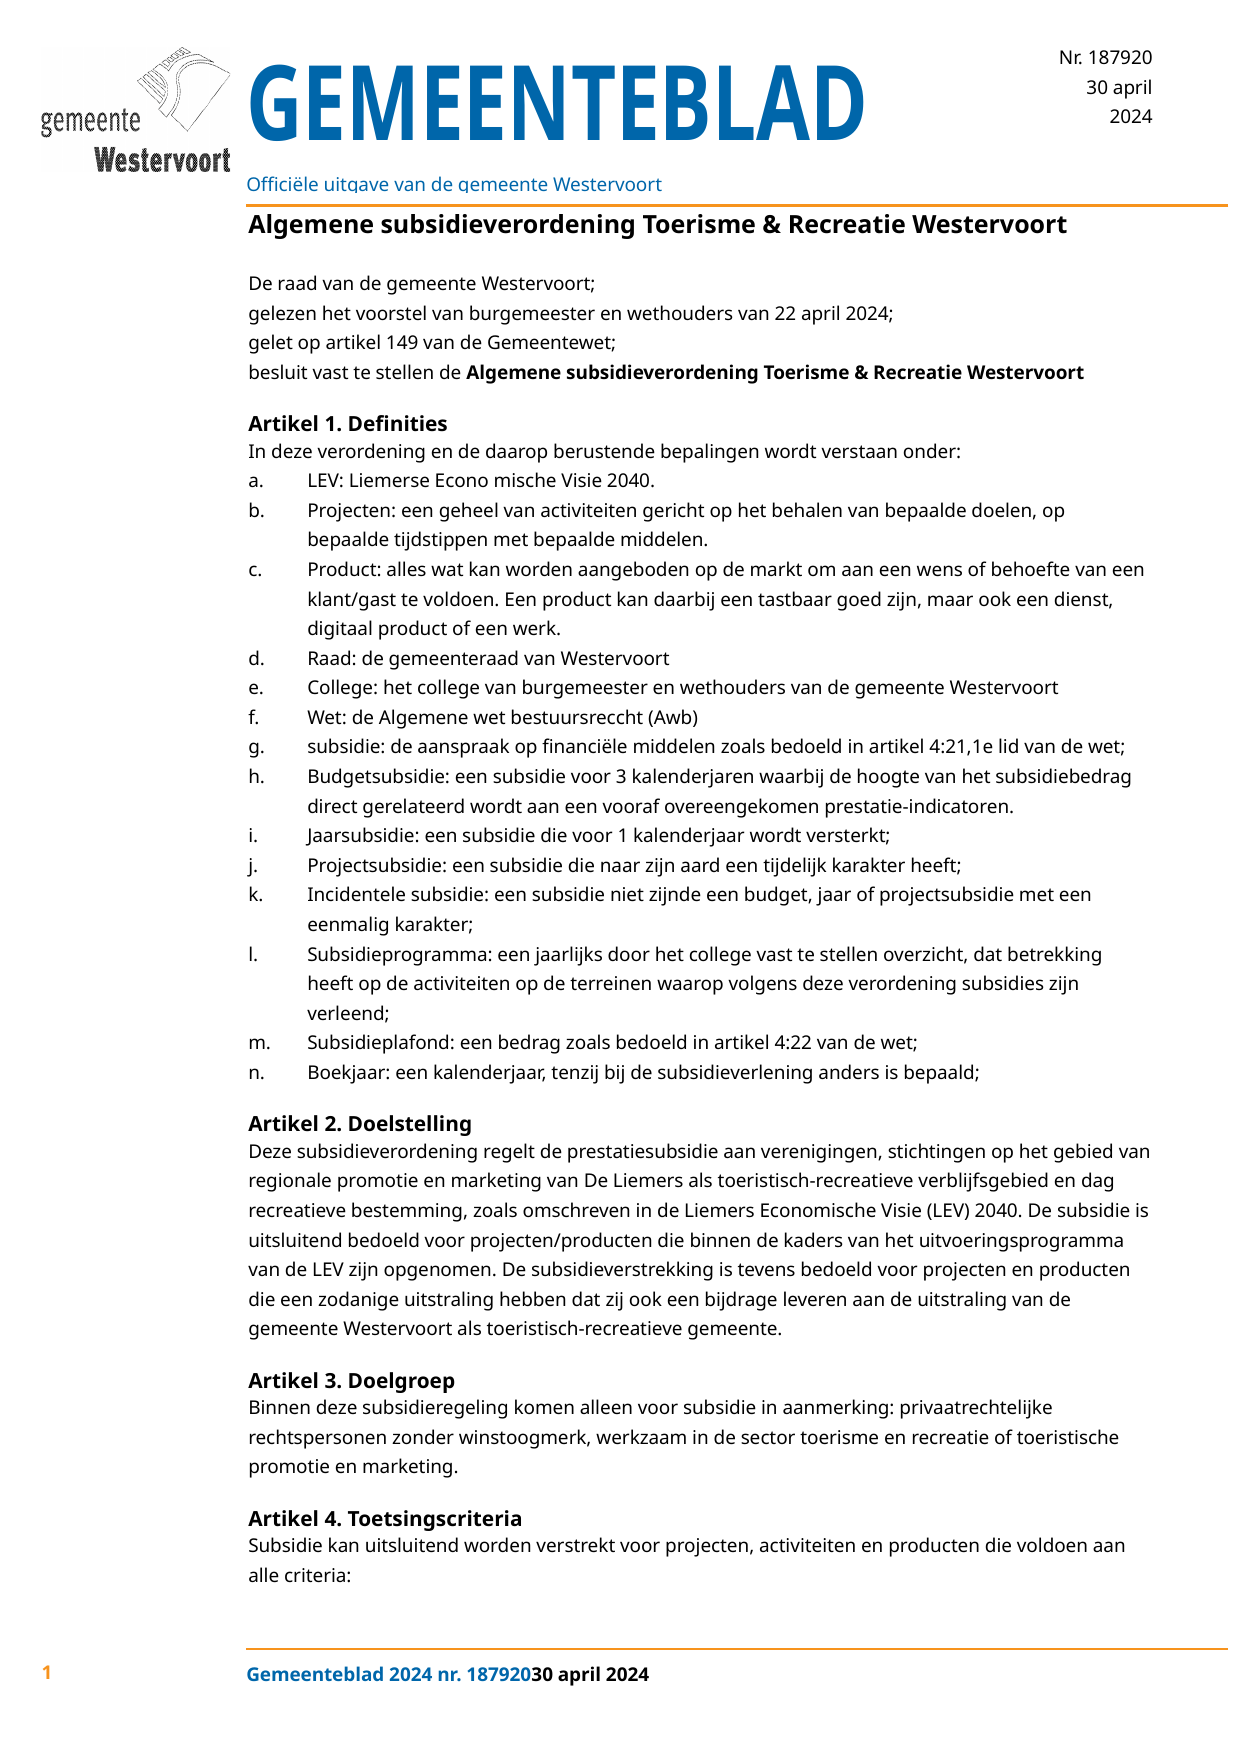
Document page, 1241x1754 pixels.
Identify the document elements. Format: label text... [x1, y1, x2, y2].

text gelezen het voorstel van burgemeester en wethouders van 22 april 2024; [248, 300, 1152, 326]
list Wet: de Algemene wet bestuursreccht (Awb) [248, 704, 1152, 730]
list subsidie: de aanspraak op financiële middelen zoals bedoeld in artikel 4:21,1e lid van de wet; [248, 734, 1152, 759]
list Raad: de gemeenteraad van Westervoort [248, 645, 1152, 671]
text Algemene subsidieverordening Toerisme & Recreatie Westervoort [248, 207, 1152, 241]
list College: het college van burgemeester en wethouders van de gemeente Westervoort [248, 674, 1152, 700]
list Subsidieplafond: een bedrag zoals bedoeld in artikel 4:22 van de wet; [248, 1029, 1152, 1055]
text Artikel 4. Toetsingscriteria [248, 1504, 1152, 1532]
text Artikel 3. Doelgroep [248, 1366, 1152, 1394]
list Product: alles wat kan worden aangeboden op de markt om aan een wens of behoefte van een klant/gast te voldoen. Een product kan daarbij een tastbaar goed zijn, maar ook een dienst, digitaal product of een werk. [248, 556, 1152, 641]
text gelet op artikel 149 van de Gemeentewet; [248, 329, 1152, 355]
text In deze verordening en de daarop berustende bepalingen wordt verstaan onder: [248, 438, 1152, 464]
text Binnen deze subsidieregeling komen alleen voor subsidie in aanmerking: privaatrechtelijke rechtspersonen zonder winstoogmerk, werkzaam in de sector toerisme en recreatie of toeristische promotie en marketing. [248, 1394, 1152, 1479]
text Artikel 1. Definities [248, 409, 1152, 438]
text Subsidie kan uitsluitend worden verstrekt voor projecten, activiteiten en producten die voldoen aan alle criteria: [248, 1532, 1152, 1588]
list Projectsubsidie: een subsidie die naar zijn aard een tijdelijk karakter heeft; [248, 852, 1152, 878]
list Subsidieprogramma: een jaarlijks door het college vast te stellen overzicht, dat betrekking heeft op de activiteiten op de terreinen waarop volgens deze verordening subsidies zijn verleend; [248, 941, 1152, 1026]
text Artikel 2. Doelstelling [248, 1109, 1152, 1138]
list Projecten: een geheel van activiteiten gericht op het behalen van bepaalde doelen, op bepaalde tijdstippen met bepaalde middelen. [248, 497, 1152, 552]
list Jaarsubsidie: een subsidie die voor 1 kalenderjaar wordt versterkt; [248, 822, 1152, 848]
text Deze subsidieverordening regelt de prestatiesubsidie aan verenigingen, stichtingen op het gebied van regionale promotie en marketing van De Liemers als toeristisch-recreatieve verblijfsgebied en dag recreatieve bestemming, zoals omschreven in de Liemers Economische Visie (LEV) 2040. De subsidie is uitsluitend bedoeld voor projecten/producten die binnen de kaders van het uitvoeringsprogramma van de LEV zijn opgenomen. De subsidieverstrekking is tevens bedoeld voor projecten en producten die een zodanige uitstraling hebben dat zij ook een bijdrage leveren aan de uitstraling van de gemeente Westervoort als toeristisch-recreatieve gemeente. [248, 1138, 1152, 1341]
text besluit vast te stellen de Algemene subsidieverordening Toerisme & Recreatie Westervoort [248, 359, 1152, 385]
list Budgetsubsidie: een subsidie voor 3 kalenderjaren waarbij de hoogte van het subsidiebedrag direct gerelateerd wordt aan een vooraf overeengekomen prestatie-indicatoren. [248, 763, 1152, 819]
list Incidentele subsidie: een subsidie niet zijnde een budget, jaar of projectsubsidie met een eenmalig karakter; [248, 882, 1152, 937]
list Boekjaar: een kalenderjaar, tenzij bij de subsidieverlening anders is bepaald; [248, 1059, 1152, 1085]
picture [41, 47, 231, 172]
text De raad van de gemeente Westervoort; [248, 270, 1152, 296]
list LEV: Liemerse Econo mische Visie 2040. [248, 467, 1152, 493]
